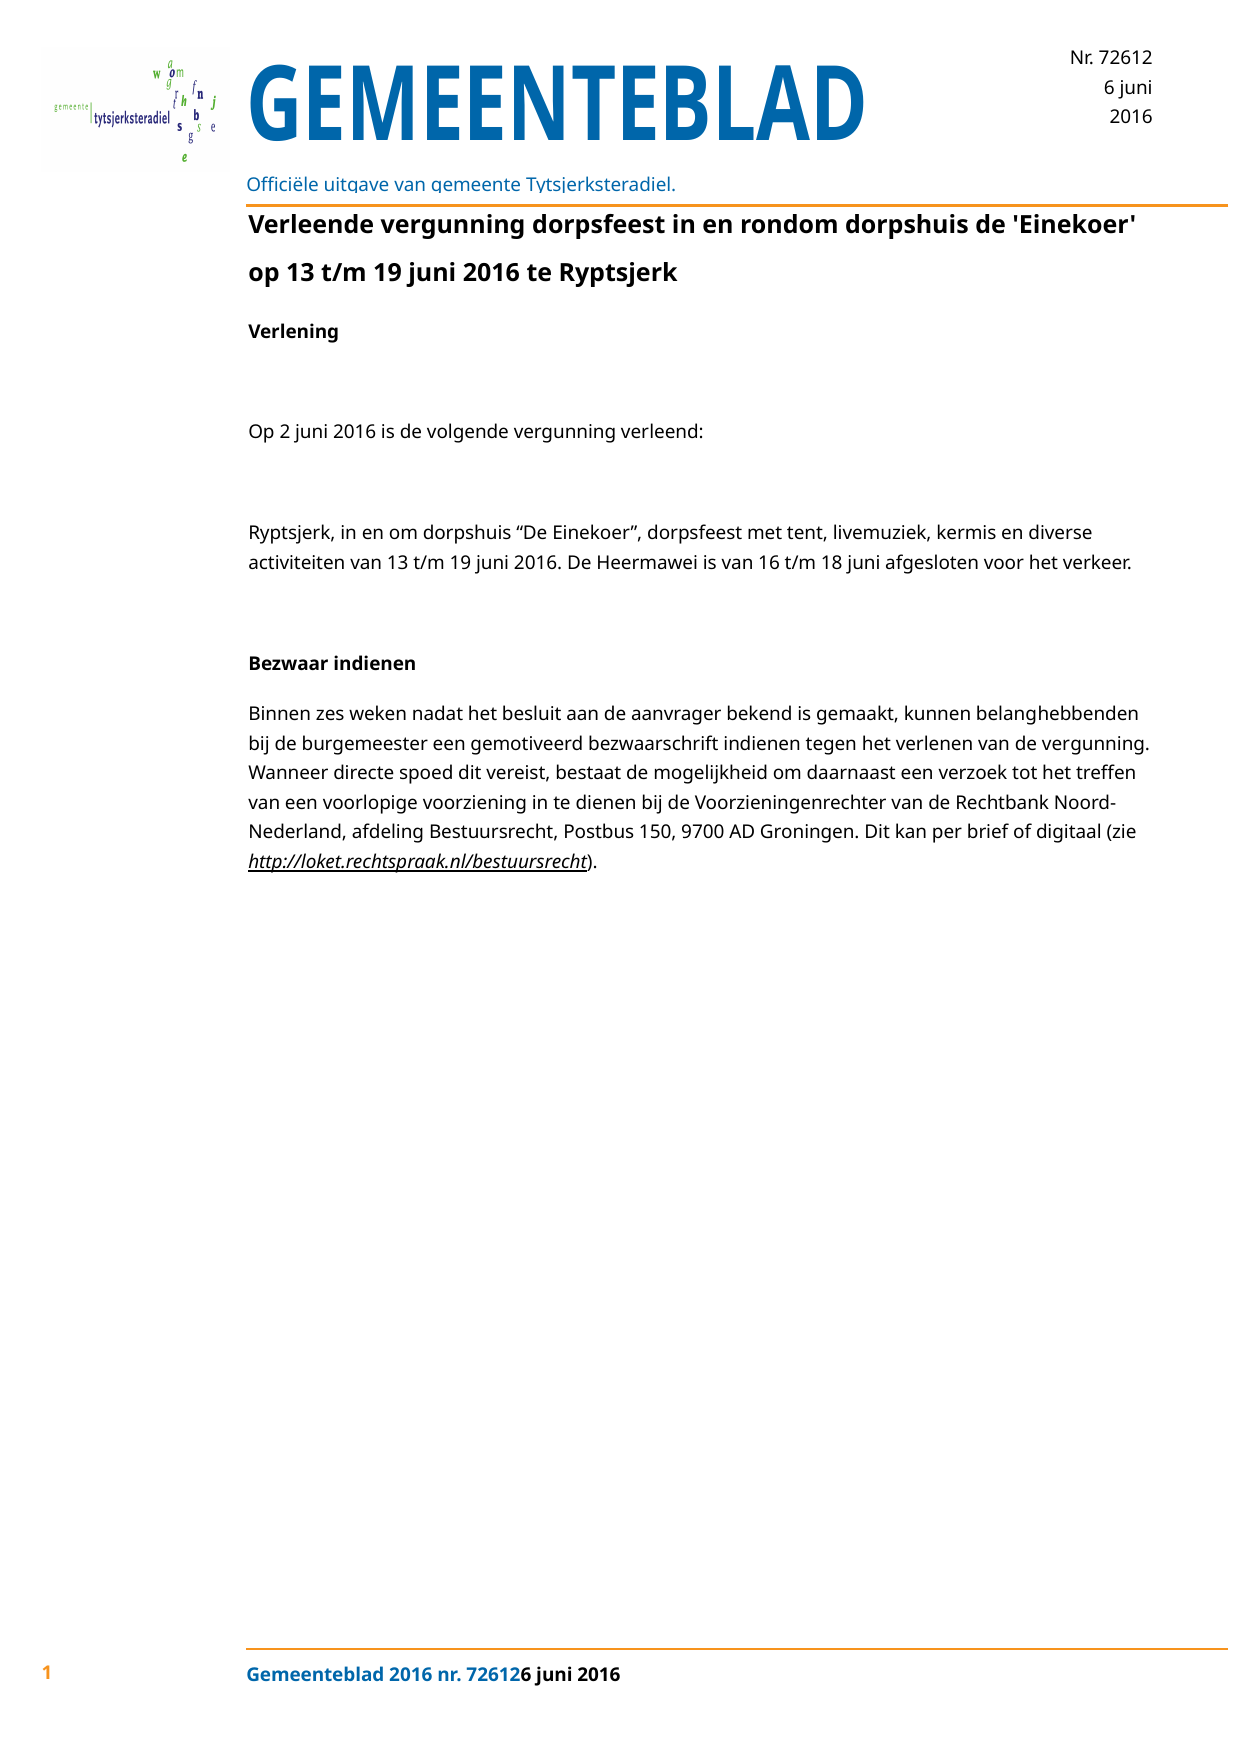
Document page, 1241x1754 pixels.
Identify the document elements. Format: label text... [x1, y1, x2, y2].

text Verlening [248, 318, 1152, 344]
text Ryptsjerk, in en om dorpshuis “De Einekoer”, dorpsfeest met tent, livemuziek, kermis en diverse activiteiten van 13 t/m 19 juni 2016. De Heermawei is van 16 t/m 18 juni afgesloten voor het verkeer. [248, 519, 1152, 575]
text Bezwaar indienen [248, 650, 1152, 676]
text Binnen zes weken nadat het besluit aan de aanvrager bekend is gemaakt, kunnen belang­hebbenden bij de burgemeester een gemotiveerd bezwaarschrift indienen tegen het verlenen van de ver­gunning. Wanneer directe spoed dit vereist, bestaat de mogelijkheid om daarnaast een verzoek tot het treffen van een voorlopige voorziening in te dienen bij de Voorzieningenrechter van de Rechtbank Noord-Nederland, afdeling Bestuursrecht, Postbus 150, 9700 AD Groningen. Dit kan per brief of digitaal (zie http://loket.rechtspraak.nl/bestuursrecht). [248, 700, 1152, 874]
text Op 2 juni 2016 is de volgende vergunning ver­leend: [248, 419, 1152, 444]
picture [41, 47, 231, 172]
text Verleende vergunning dorpsfeest in en rondom dorpshuis de 'Einekoer' op 13 t/m 19 juni 2016 te Ryptsjerk [248, 207, 1152, 288]
